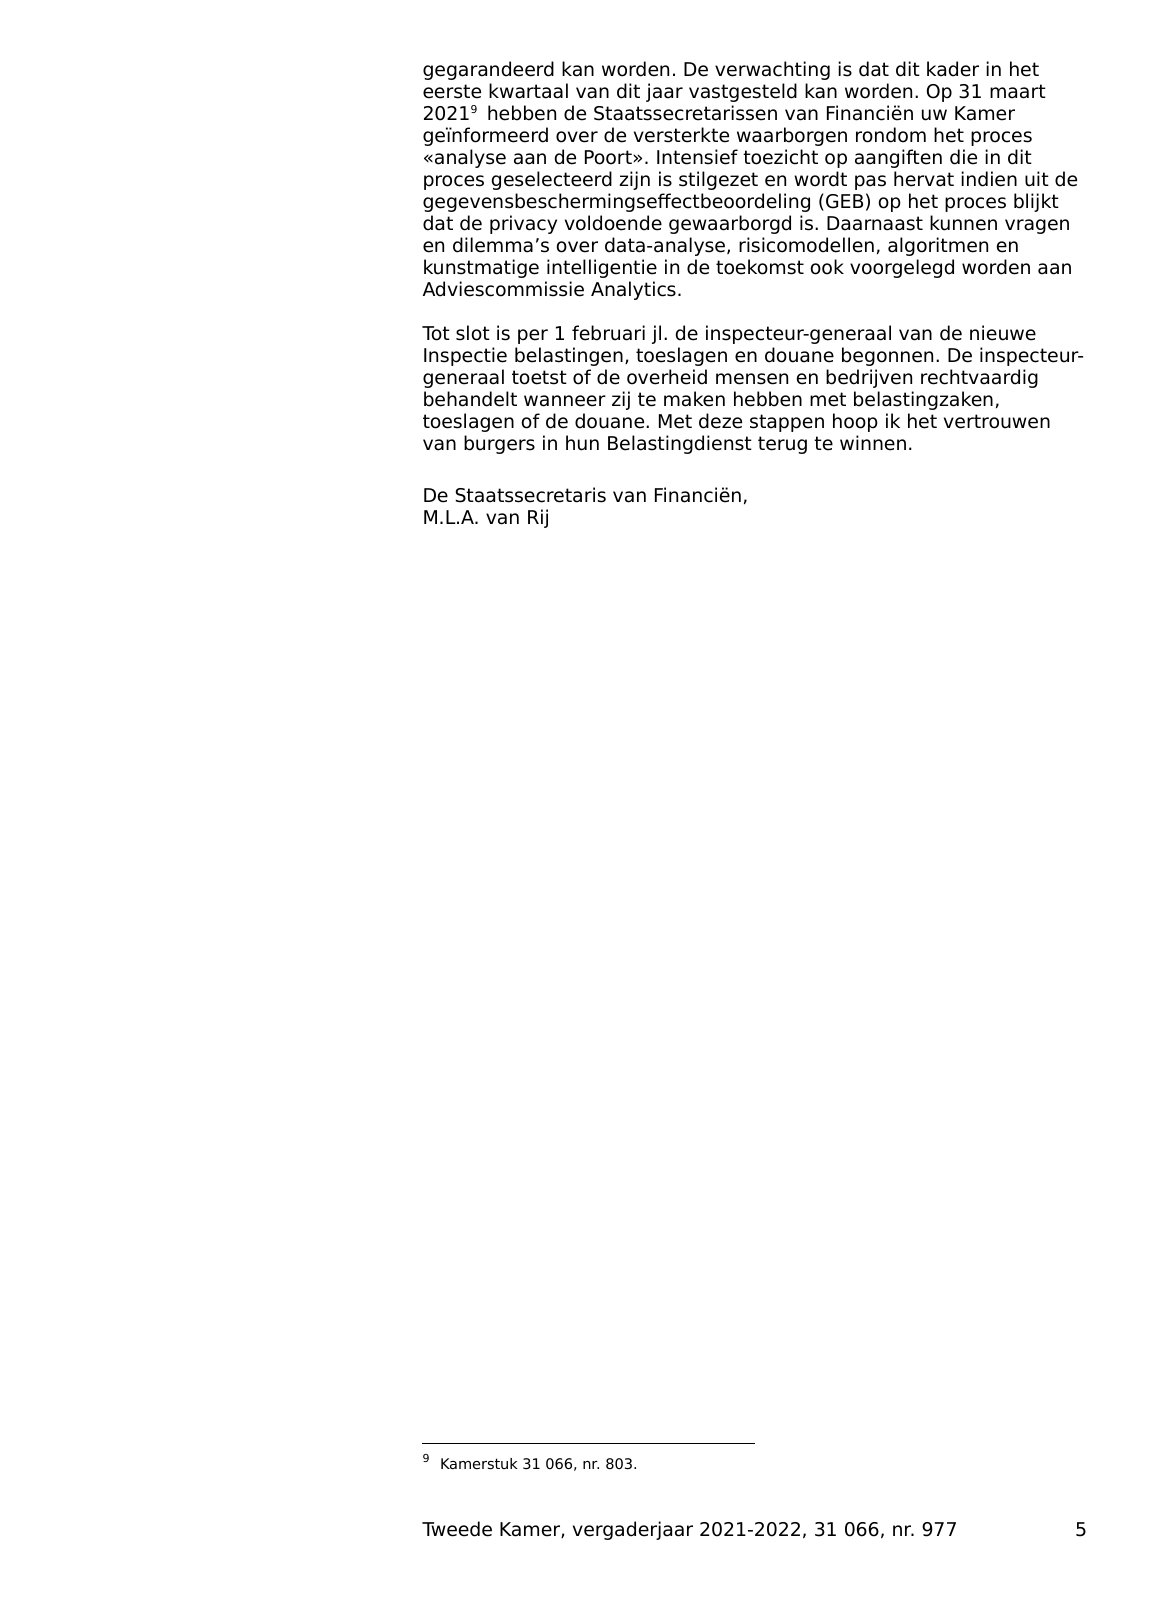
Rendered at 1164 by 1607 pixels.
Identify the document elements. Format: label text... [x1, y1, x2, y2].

text De Staatssecretaris van Financiën, M.L.A. van Rij [422, 485, 1087, 529]
text Tot slot is per 1 februari jl. de inspecteur-generaal van de nieuwe Inspectie belastingen, toeslagen en douane begonnen. De inspecteur-generaal toetst of de overheid mensen en bedrijven rechtvaardig behandelt wanneer zij te maken hebben met belastingzaken, toeslagen of de douane. Met deze stappen hoop ik het vertrouwen van burgers in hun Belastingdienst terug te winnen. [422, 323, 1087, 455]
text gegarandeerd kan worden. De verwachting is dat dit kader in het eerste kwartaal van dit jaar vastgesteld kan worden. Op 31 maart 2021 hebben de Staatssecretarissen van Financiën uw Kamer geïnformeerd over de versterkte waarborgen rondom het proces «analyse aan de Poort». Intensief toezicht op aangiften die in dit proces geselecteerd zijn is stilgezet en wordt pas hervat indien uit de gegevensbeschermingseffectbeoordeling (GEB) op het proces blijkt dat de privacy voldoende gewaarborgd is. Daarnaast kunnen vragen en dilemma’s over data-analyse, risicomodellen, algoritmen en kunstmatige intelligentie in de toekomst ook voorgelegd worden aan Adviescommissie Analytics. [422, 59, 1087, 301]
text Kamerstuk 31 066, nr. 803. [422, 1452, 1087, 1474]
